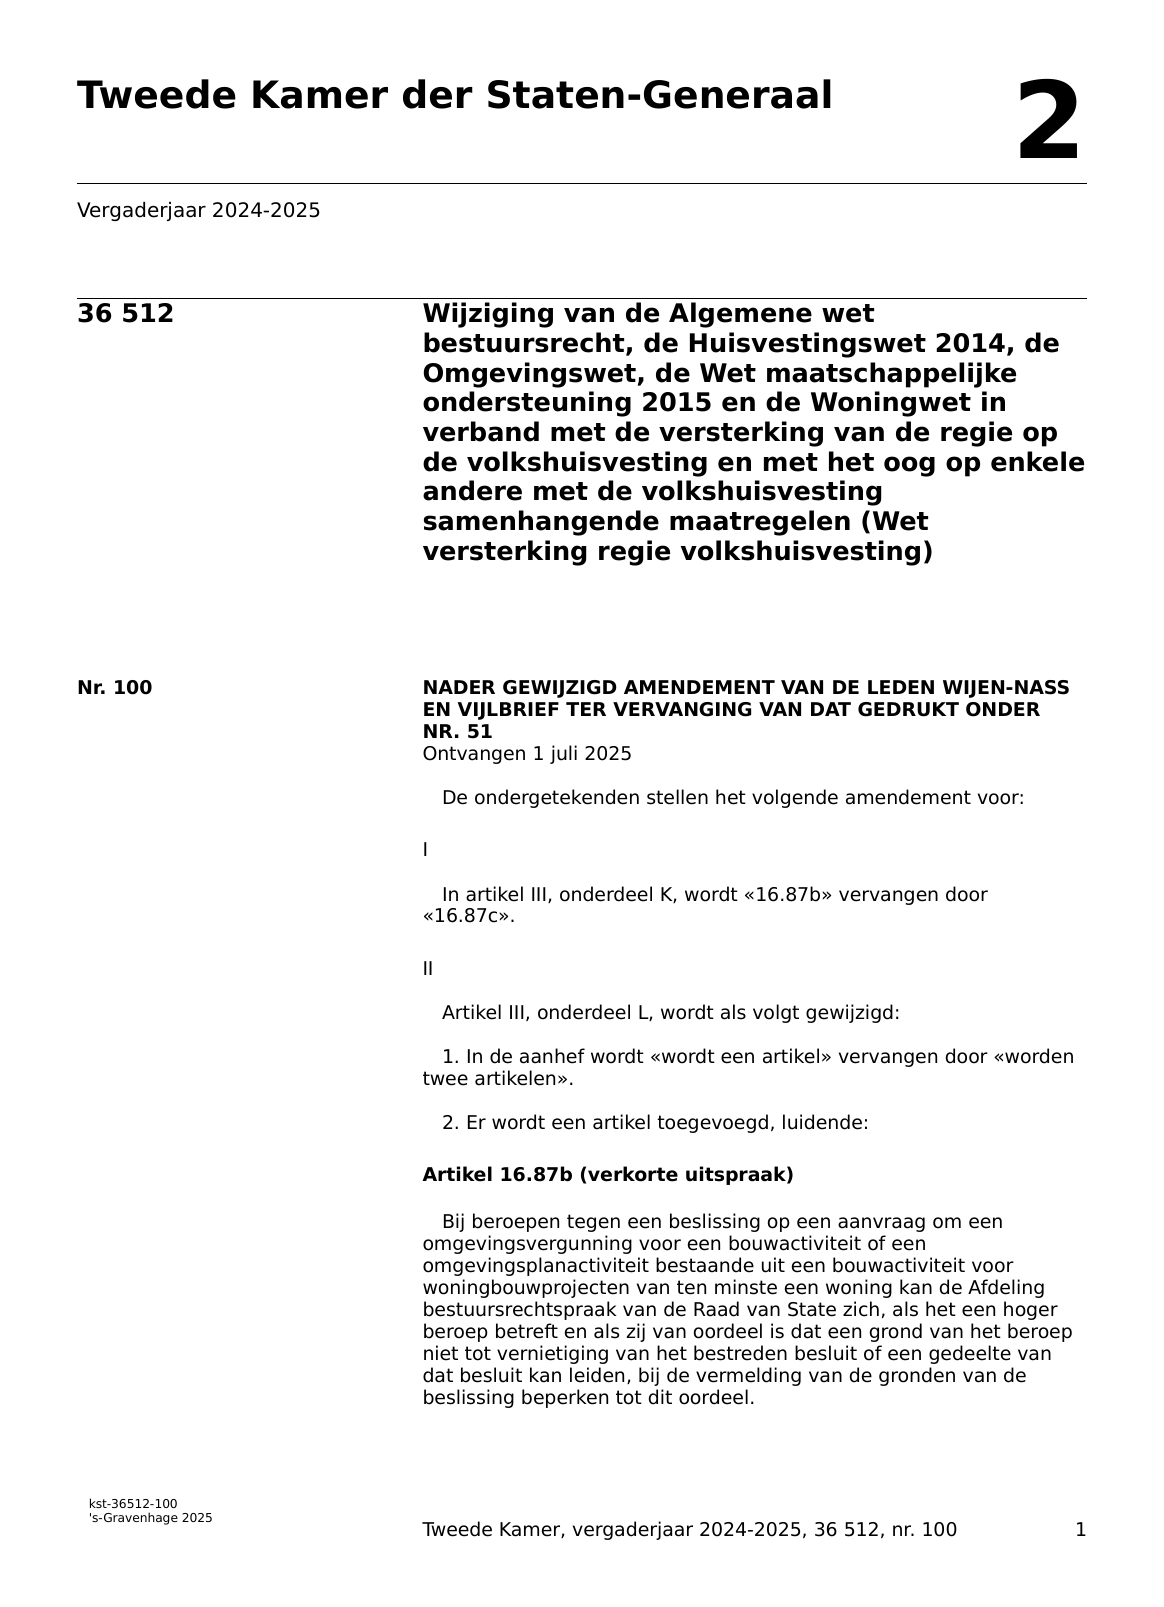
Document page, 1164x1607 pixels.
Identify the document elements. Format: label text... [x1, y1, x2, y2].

subtitle 36 512 Wijziging van de Algemene wet bestuursrecht, de Huisvestingswet 2014, de Omgevingswet, de Wet maatschappelijke ondersteuning 2015 en de Woningwet in verband met de versterking van de regie op de volkshuisvesting en met het oog op enkele andere met de volkshuisvesting samenhangende maatregelen (Wet versterking regie volkshuisvesting) [77, 299, 1087, 566]
subtitle II [422, 957, 1087, 979]
subtitle I [422, 839, 1087, 861]
text 's-Gravenhage 2025 [88, 1511, 323, 1525]
subtitle Artikel 16.87b (verkorte uitspraak) [422, 1164, 1087, 1186]
text Ontvangen 1 juli 2025 [422, 743, 1087, 765]
text Bij beroepen tegen een beslissing op een aanvraag om een omgevingsvergunning voor een bouwactiviteit of een omgevingsplanactiviteit bestaande uit een bouwactiviteit voor woningbouwprojecten van ten minste een woning kan de Afdeling bestuursrechtspraak van de Raad van State zich, als het een hoger beroep betreft en als zij van oordeel is dat een grond van het beroep niet tot vernietiging van het bestreden besluit of een gedeelte van dat besluit kan leiden, bij de vermelding van de gronden van de beslissing beperken tot dit oordeel. [422, 1211, 1087, 1409]
text 2. Er wordt een artikel toegevoegd, luidende: [422, 1112, 1087, 1134]
text De ondergetekenden stellen het volgende amendement voor: [422, 787, 1087, 809]
table_cell Vergaderjaar 2024-2025 [77, 184, 1087, 298]
text In artikel III, onderdeel K, wordt «16.87b» vervangen door «16.87c». [422, 883, 1087, 927]
table_header Tweede Kamer der Staten-Generaal [77, 59, 886, 183]
text Artikel III, onderdeel L, wordt als volgt gewijzigd: [422, 1002, 1087, 1023]
table_header 2 [886, 59, 1087, 183]
text kst-36512-100 [88, 1497, 323, 1511]
text 1. In de aanhef wordt «wordt een artikel» vervangen door «worden twee artikelen». [422, 1046, 1087, 1090]
subtitle Nr. 100 NADER GEWIJZIGD AMENDEMENT VAN DE LEDEN WIJEN-NASS EN VIJLBRIEF TER VERVANGING VAN DAT GEDRUKT ONDER NR. 51 [77, 677, 1087, 743]
